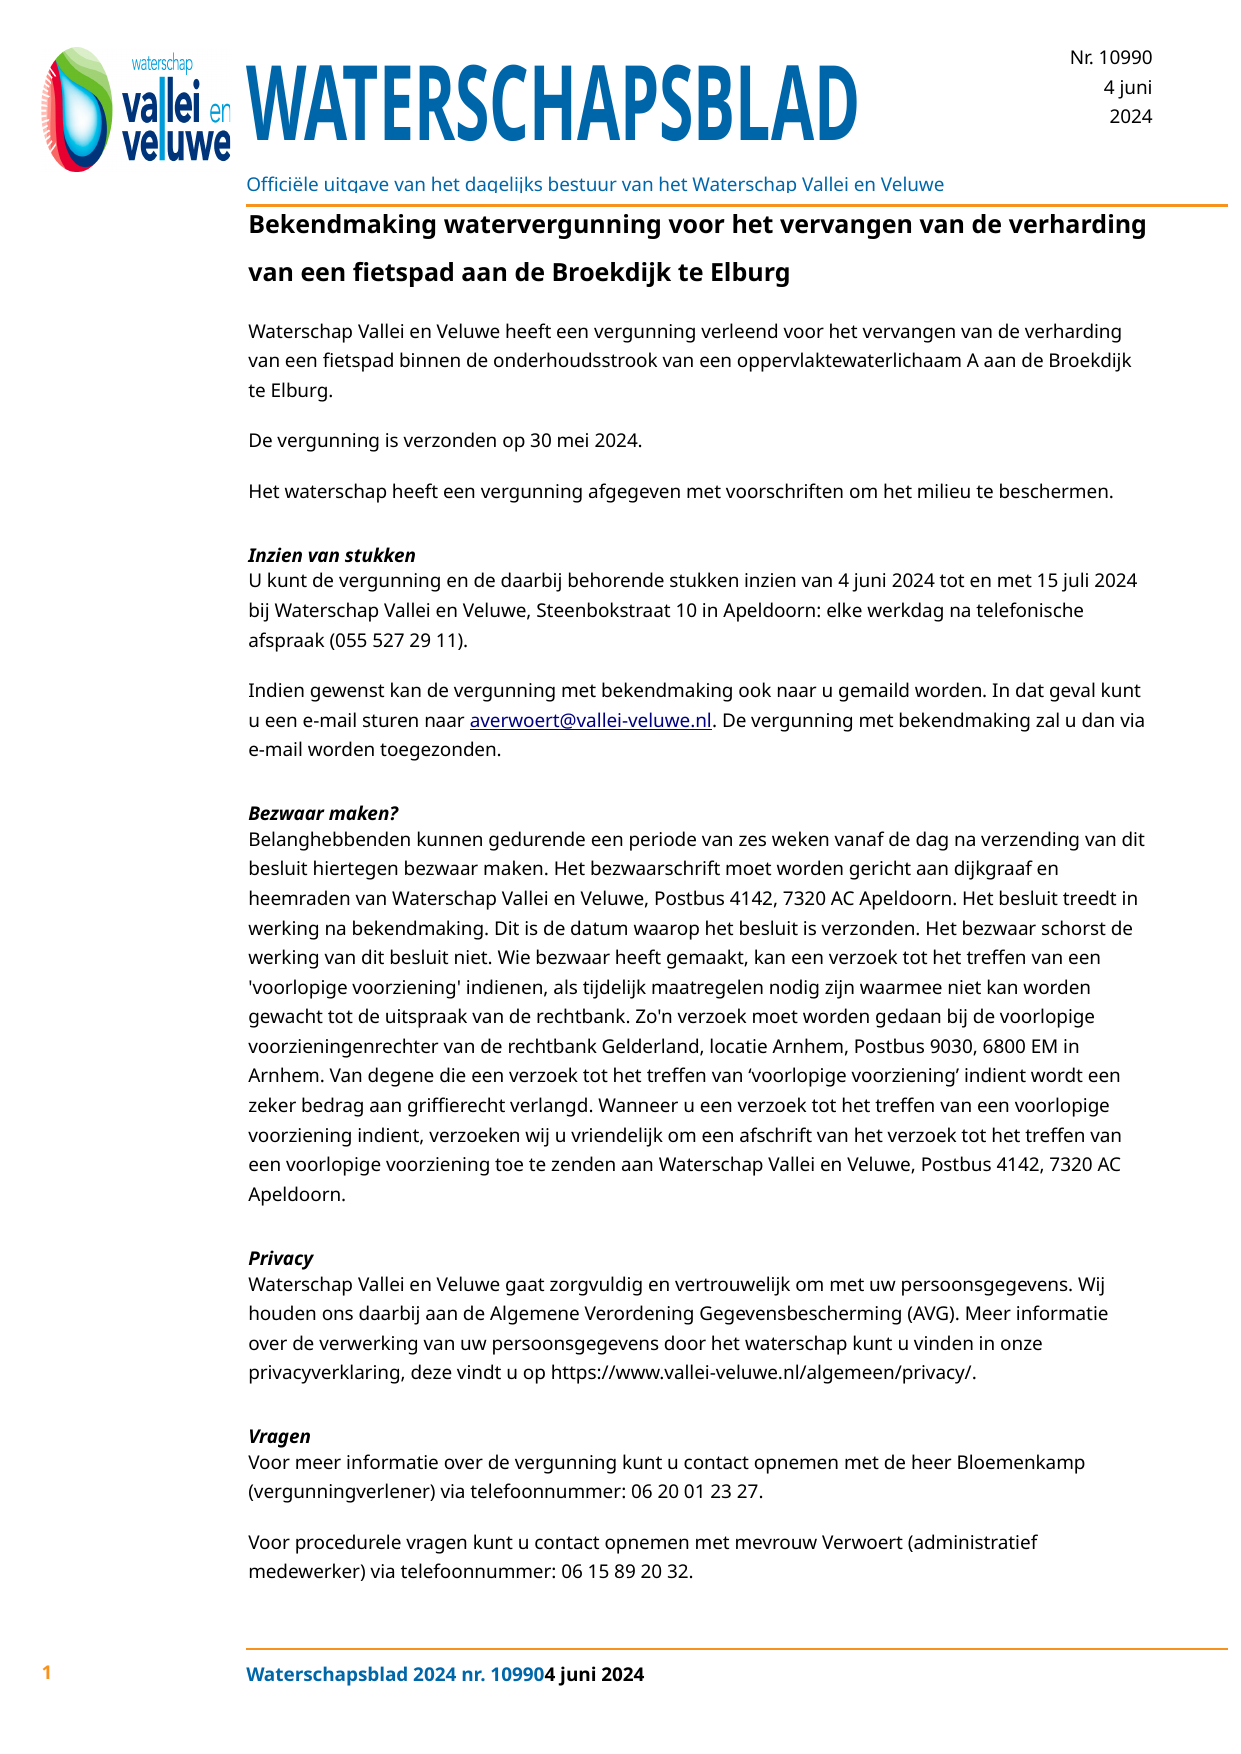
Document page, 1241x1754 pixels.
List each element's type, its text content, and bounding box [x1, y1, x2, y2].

text Bekendmaking watervergunning voor het vervangen van de verharding van een fietspad aan de Broekdijk te Elburg [248, 207, 1152, 288]
text Waterschap Vallei en Veluwe heeft een vergunning verleend voor het vervangen van de verharding van een fietspad binnen de onderhoudsstrook van een oppervlaktewaterlichaam A aan de Broekdijk te Elburg. [248, 318, 1152, 403]
text Het waterschap heeft een vergunning afgegeven met voorschriften om het milieu te beschermen. [248, 478, 1152, 504]
text Voor procedurele vragen kunt u contact opnemen met mevrouw Verwoert (administratief medewerker) via telefoonnummer: 06 15 89 20 32. [248, 1529, 1152, 1584]
text De vergunning is verzonden op 30 mei 2024. [248, 427, 1152, 453]
text Belanghebbenden kunnen gedurende een periode van zes weken vanaf de dag na verzending van dit besluit hiertegen bezwaar maken. Het bezwaarschrift moet worden gericht aan dijkgraaf en heemraden van Waterschap Vallei en Veluwe, Postbus 4142, 7320 AC Apeldoorn. Het besluit treedt in werking na bekendmaking. Dit is de datum waarop het besluit is verzonden. Het bezwaar schorst de werking van dit besluit niet. Wie bezwaar heeft gemaakt, kan een verzoek tot het treffen van een 'voorlopige voorziening' indienen, als tijdelijk maatregelen nodig zijn waarmee niet kan worden gewacht tot de uitspraak van de rechtbank. Zo'n verzoek moet worden gedaan bij de voorlopige voorzieningenrechter van de rechtbank Gelderland, locatie Arnhem, Postbus 9030, 6800 EM in Arnhem. Van degene die een verzoek tot het treffen van ‘voorlopige voorziening’ indient wordt een zeker bedrag aan griffierecht verlangd. Wanneer u een verzoek tot het treffen van een voorlopige voorziening indient, verzoeken wij u vriendelijk om een afschrift van het verzoek tot het treffen van een voorlopige voorziening toe te zenden aan Waterschap Vallei en Veluwe, Postbus 4142, 7320 AC Apeldoorn. [248, 826, 1152, 1207]
text U kunt de vergunning en de daarbij behorende stukken inzien van 4 juni 2024 tot en met 15 juli 2024 bij Waterschap Vallei en Veluwe, Steenbokstraat 10 in Apeldoorn: elke werkdag na telefonische afspraak (055 527 29 11). [248, 568, 1152, 652]
text Inzien van stukken [248, 542, 1152, 568]
text Voor meer informatie over de vergunning kunt u contact opnemen met de heer Bloemenkamp (vergunningverlener) via telefoonnummer: 06 20 01 23 27. [248, 1449, 1152, 1504]
text Bezwaar maken? [248, 800, 1152, 826]
text Privacy [248, 1245, 1152, 1271]
picture [41, 47, 231, 172]
text Vragen [248, 1423, 1152, 1449]
text Indien gewenst kan de vergunning met bekendmaking ook naar u gemaild worden. In dat geval kunt u een e-mail sturen naar averwoert@vallei-veluwe.nl. De vergunning met bekendmaking zal u dan via e-mail worden toegezonden. [248, 677, 1152, 762]
text Waterschap Vallei en Veluwe gaat zorgvuldig en vertrouwelijk om met uw persoonsgegevens. Wij houden ons daarbij aan de Algemene Verordening Gegevensbescherming (AVG). Meer informatie over de verwerking van uw persoonsgegevens door het waterschap kunt u vinden in onze privacyverklaring, deze vindt u op https://www.vallei-veluwe.nl/algemeen/privacy/. [248, 1271, 1152, 1385]
